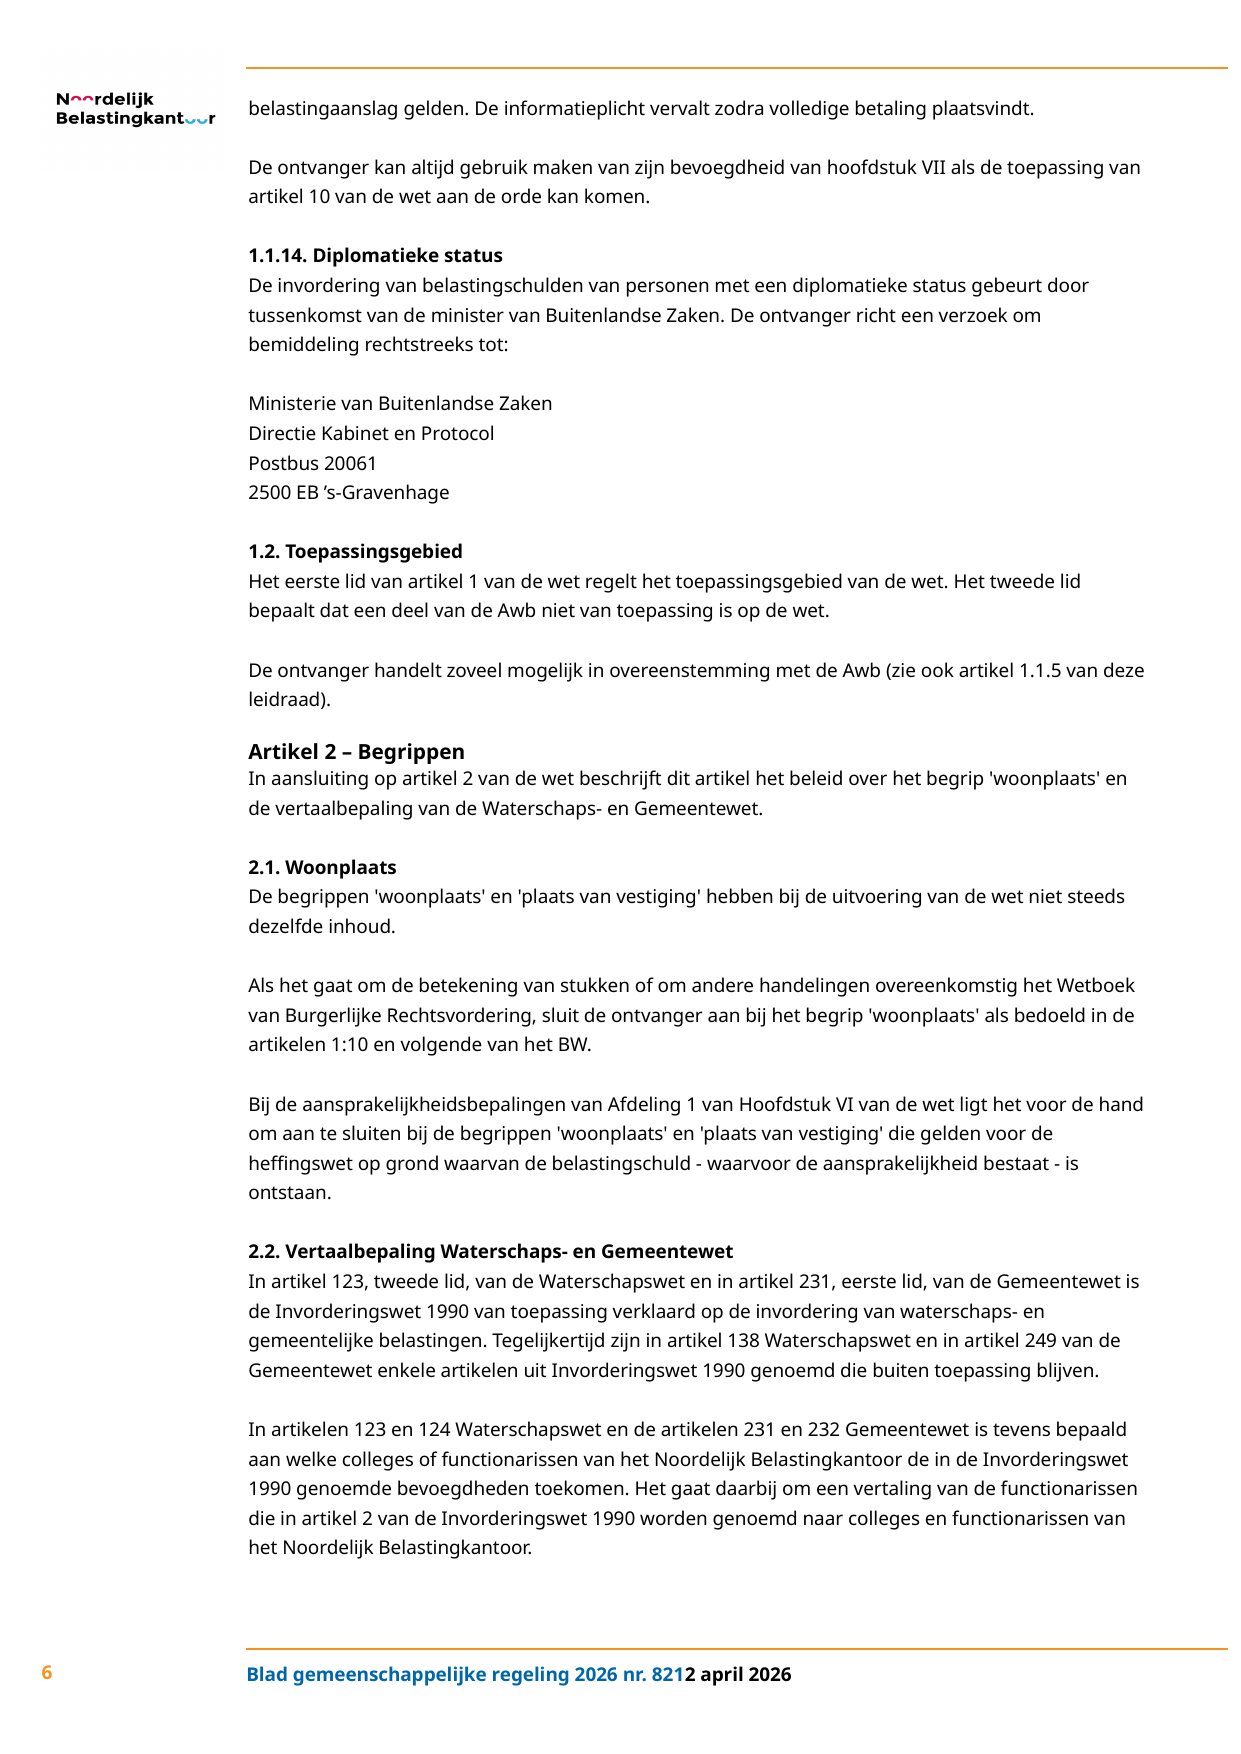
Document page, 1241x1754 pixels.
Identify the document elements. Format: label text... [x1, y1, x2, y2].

picture [41, 47, 231, 172]
text De begrippen 'woonplaats' en 'plaats van vestiging' hebben bij de uitvoering van de wet niet steeds dezelfde inhoud. [248, 884, 1152, 939]
text De ontvanger handelt zoveel mogelijk in overeenstemming met de Awb (zie ook artikel 1.1.5 van deze leidraad). [248, 657, 1152, 712]
text In artikelen 123 en 124 Waterschapswet en de artikelen 231 en 232 Gemeentewet is tevens bepaald aan welke colleges of functionarissen van het Noordelijk Belastingkantoor de in de Invorderingswet 1990 genoemde bevoegdheden toekomen. Het gaat daarbij om een vertaling van de functionarissen die in artikel 2 van de Invorderingswet 1990 worden genoemd naar colleges en functionarissen van het Noordelijk Belastingkantoor. [248, 1416, 1152, 1560]
text Bij de aansprakelijkheidsbepalingen van Afdeling 1 van Hoofdstuk VI van de wet ligt het voor de hand om aan te sluiten bij de begrippen 'woonplaats' en 'plaats van vestiging' die gelden voor de heffingswet op grond waarvan de belastingschuld - waarvoor de aansprakelijkheid bestaat - is ontstaan. [248, 1091, 1152, 1205]
text Ministerie van Buitenlandse Zaken [248, 391, 1152, 416]
text Als het gaat om de betekening van stukken of om andere handelingen overeenkomstig het Wetboek van Burgerlijke Rechtsvordering, sluit de ontvanger aan bij het begrip 'woonplaats' als bedoeld in de artikelen 1:10 en volgende van het BW. [248, 972, 1152, 1057]
text belastingaanslag gelden. De informatieplicht vervalt zodra volledige betaling plaatsvindt. [248, 95, 1152, 121]
text Artikel 2 – Begrippen [248, 737, 1152, 765]
text 2500 EB ’s-Gravenhage [248, 479, 1152, 505]
text Postbus 20061 [248, 450, 1152, 476]
text De ontvanger kan altijd gebruik maken van zijn bevoegdheid van hoofdstuk VII als de toepassing van artikel 10 van de wet aan de orde kan komen. [248, 154, 1152, 209]
text In aansluiting op artikel 2 van de wet beschrijft dit artikel het beleid over het begrip 'woonplaats' en de vertaalbepaling van de Waterschaps- en Gemeentewet. [248, 765, 1152, 821]
text De invordering van belastingschulden van personen met een diplomatieke status gebeurt door tussenkomst van de minister van Buitenlandse Zaken. De ontvanger richt een verzoek om bemiddeling rechtstreeks tot: [248, 272, 1152, 357]
text 2.1. Woonplaats [248, 854, 1152, 880]
text In artikel 123, tweede lid, van de Waterschapswet en in artikel 231, eerste lid, van de Gemeentewet is de Invorderingswet 1990 van toepassing verklaard op de invordering van waterschaps- en gemeentelijke belastingen. Tegelijkertijd zijn in artikel 138 Waterschapswet en in artikel 249 van de Gemeentewet enkele artikelen uit Invorderingswet 1990 genoemd die buiten toepassing blijven. [248, 1268, 1152, 1383]
text Directie Kabinet en Protocol [248, 420, 1152, 446]
text 1.2. Toepassingsgebied [248, 538, 1152, 564]
text Het eerste lid van artikel 1 van de wet regelt het toepassingsgebied van de wet. Het tweede lid bepaalt dat een deel van de Awb niet van toepassing is op de wet. [248, 568, 1152, 623]
text 1.1.14. Diplomatieke status [248, 243, 1152, 268]
text 2.2. Vertaalbepaling Waterschaps- en Gemeentewet [248, 1239, 1152, 1264]
